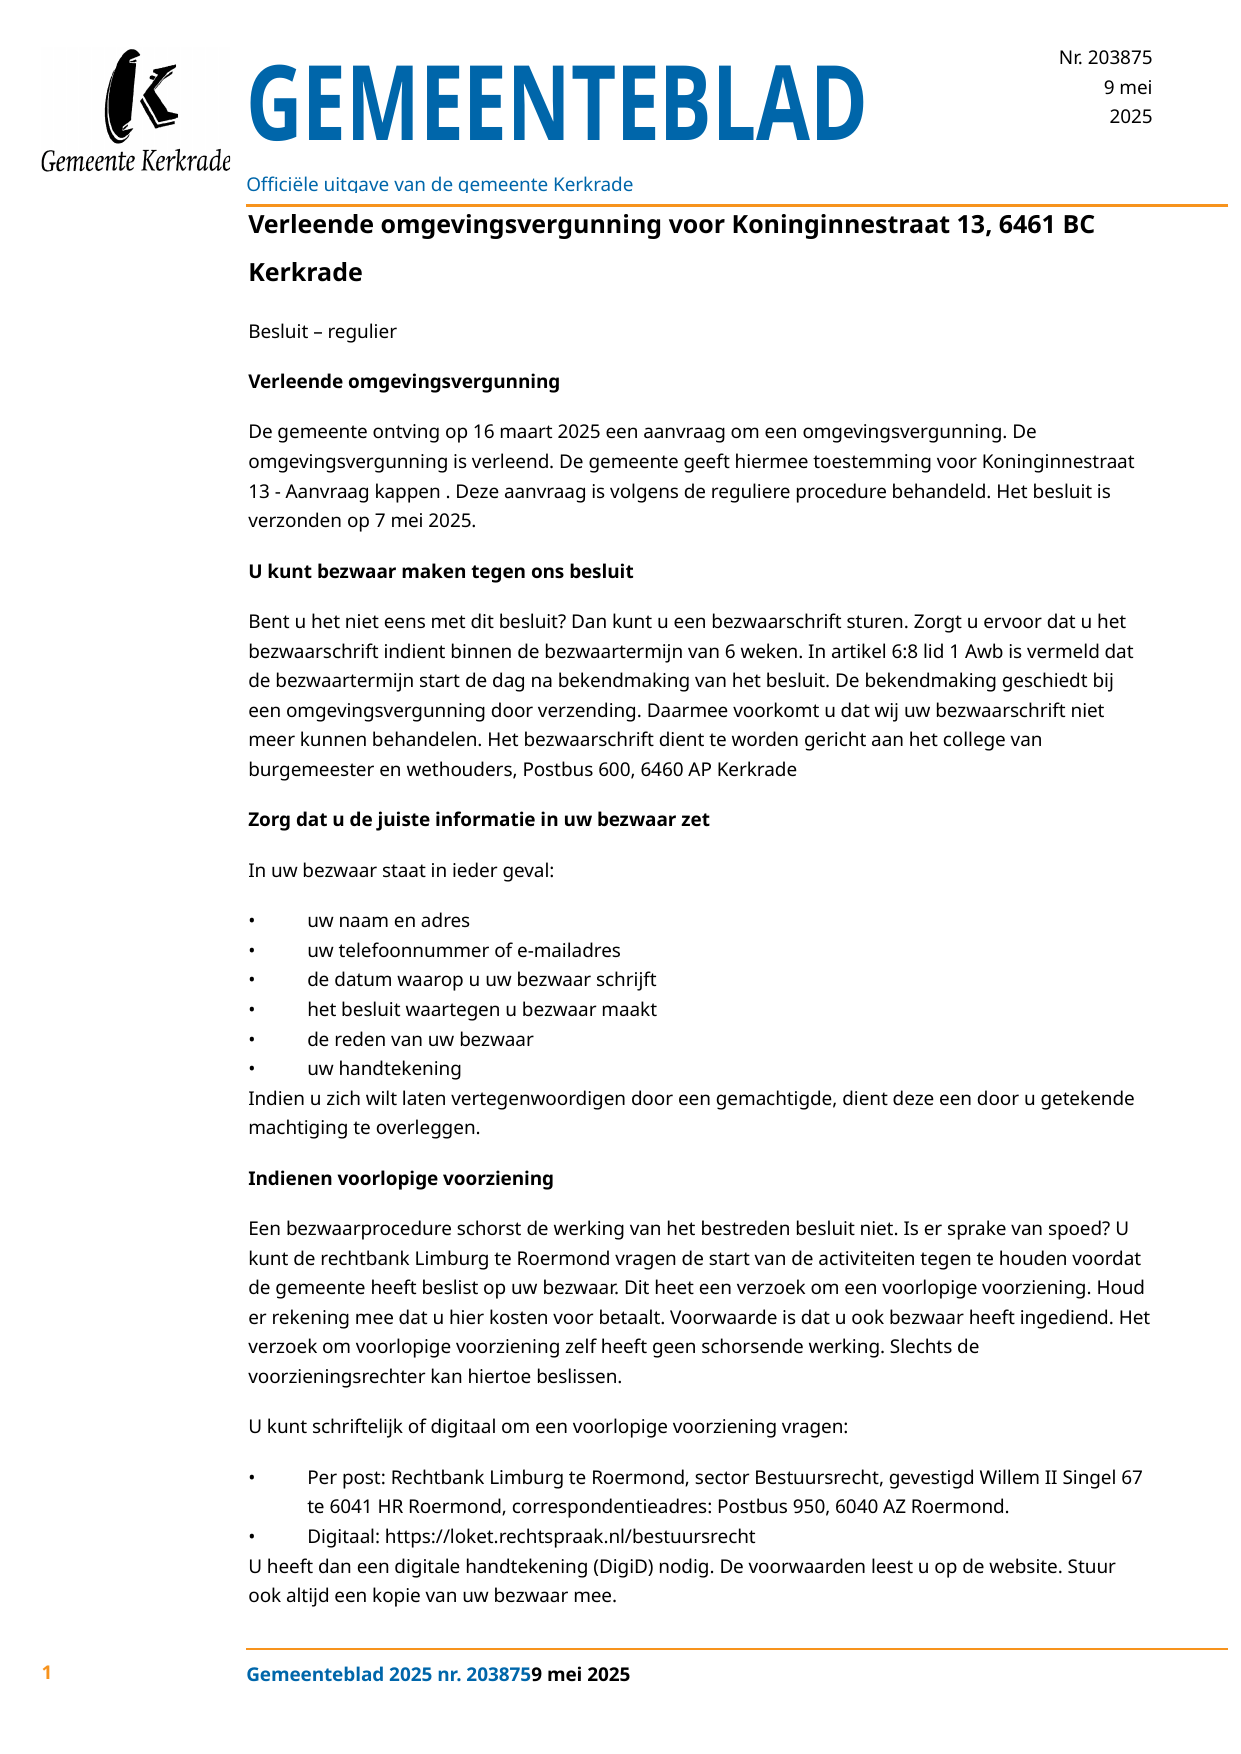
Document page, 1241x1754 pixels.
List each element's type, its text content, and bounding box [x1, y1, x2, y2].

list de datum waarop u uw bezwaar schrijft [248, 967, 1152, 992]
text Verleende omgevingsvergunning [248, 368, 1152, 394]
list de reden van uw bezwaar [248, 1026, 1152, 1052]
list Per post: Rechtbank Limburg te Roermond, sector Bestuursrecht, gevestigd Willem II Singel 67 te 6041 HR Roermond, correspondentieadres: Postbus 950, 6040 AZ Roermond. [248, 1464, 1152, 1519]
text Bent u het niet eens met dit besluit? Dan kunt u een bezwaarschrift sturen. Zorgt u ervoor dat u het bezwaarschrift indient binnen de bezwaartermijn van 6 weken. In artikel 6:8 lid 1 Awb is vermeld dat de bezwaartermijn start de dag na bekendmaking van het besluit. De bekendmaking geschiedt bij een omgevingsvergunning door verzending. Daarmee voorkomt u dat wij uw bezwaarschrift niet meer kunnen behandelen. Het bezwaarschrift dient te worden gericht aan het college van burgemeester en wethouders, Postbus 600, 6460 AP Kerkrade [248, 608, 1152, 782]
text In uw bezwaar staat in ieder geval: [248, 857, 1152, 883]
list het besluit waartegen u bezwaar maakt [248, 996, 1152, 1022]
text De gemeente ontving op 16 maart 2025 een aanvraag om een omgevingsvergunning. De omgevingsvergunning is verleend. De gemeente geeft hiermee toestemming voor Koninginnestraat 13 - Aanvraag kappen . Deze aanvraag is volgens de reguliere procedure behandeld. Het besluit is verzonden op 7 mei 2025. [248, 419, 1152, 533]
text Verleende omgevingsvergunning voor Koninginnestraat 13, 6461 BC Kerkrade [248, 207, 1152, 288]
list uw naam en adres [248, 907, 1152, 933]
text U heeft dan een digitale handtekening (DigiD) nodig. De voorwaarden leest u op de website. Stuur ook altijd een kopie van uw bezwaar mee. [248, 1553, 1152, 1608]
text Indienen voorlopige voorziening [248, 1165, 1152, 1191]
text Indien u zich wilt laten vertegenwoordigen door een gemachtigde, dient deze een door u getekende machtiging te overleggen. [248, 1085, 1152, 1140]
list Digitaal: https://loket.rechtspraak.nl/bestuursrecht [248, 1523, 1152, 1549]
text Besluit – regulier [248, 318, 1152, 344]
list uw handtekening [248, 1055, 1152, 1081]
text U kunt bezwaar maken tegen ons besluit [248, 558, 1152, 584]
text U kunt schriftelijk of digitaal om een voorlopige voorziening vragen: [248, 1414, 1152, 1439]
list uw telefoonnummer of e-mailadres [248, 937, 1152, 963]
text Een bezwaarprocedure schorst de werking van het bestreden besluit niet. Is er sprake van spoed? U kunt de rechtbank Limburg te Roermond vragen de start van de activiteiten tegen te houden voordat de gemeente heeft beslist op uw bezwaar. Dit heet een verzoek om een voorlopige voorziening. Houd er rekening mee dat u hier kosten voor betaalt. Voorwaarde is dat u ook bezwaar heeft ingediend. Het verzoek om voorlopige voorziening zelf heeft geen schorsende werking. Slechts de voorzieningsrechter kan hiertoe beslissen. [248, 1215, 1152, 1389]
text Zorg dat u de juiste informatie in uw bezwaar zet [248, 807, 1152, 832]
picture [41, 47, 231, 172]
